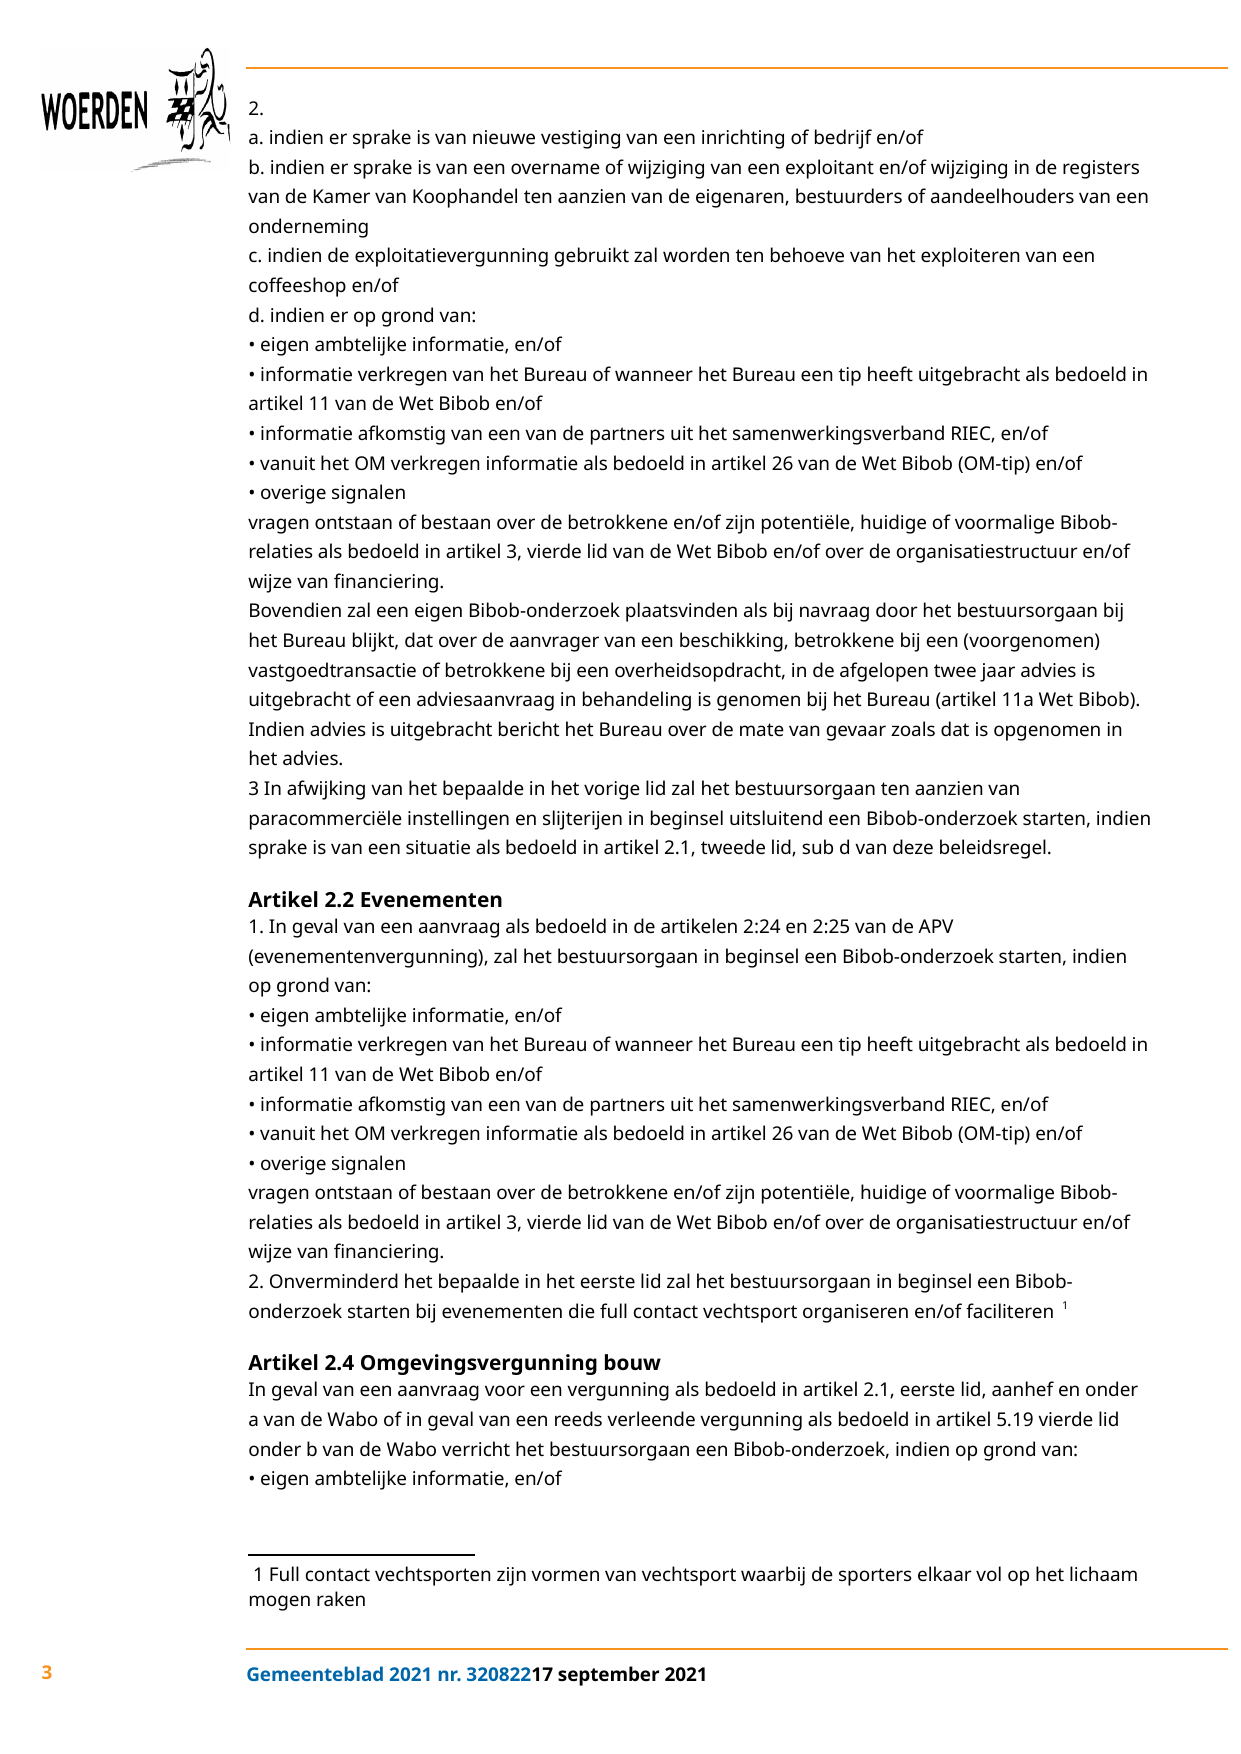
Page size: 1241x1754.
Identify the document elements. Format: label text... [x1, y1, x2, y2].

text 1. In geval van een aanvraag als bedoeld in de artikelen 2:24 en 2:25 van de APV (evenementenvergunning), zal het bestuursorgaan in beginsel een Bibob-onderzoek starten, indien op grond van: [248, 913, 1152, 998]
text • overige signalen [248, 1150, 1152, 1176]
text • informatie afkomstig van een van de partners uit het samenwerkingsverband RIEC, en/of [248, 420, 1152, 446]
text vragen ontstaan of bestaan over de betrokkene en/of zijn potentiële, huidige of voormalige Bibob-relaties als bedoeld in artikel 3, vierde lid van de Wet Bibob en/of over de organisatiestructuur en/of wijze van financiering. [248, 1179, 1152, 1264]
picture [41, 47, 231, 172]
text Artikel 2.2 Evenementen [248, 885, 1152, 913]
text Bovendien zal een eigen Bibob-onderzoek plaatsvinden als bij navraag door het bestuursorgaan bij het Bureau blijkt, dat over de aanvrager van een beschikking, betrokkene bij een (voorgenomen) vastgoedtransactie of betrokkene bij een overheidsopdracht, in de afgelopen twee jaar advies is uitgebracht of een adviesaanvraag in behandeling is genomen bij het Bureau (artikel 11a Wet Bibob). Indien advies is uitgebracht bericht het Bureau over de mate van gevaar zoals dat is opgenomen in het advies. [248, 598, 1152, 771]
text vragen ontstaan of bestaan over de betrokkene en/of zijn potentiële, huidige of voormalige Bibob-relaties als bedoeld in artikel 3, vierde lid van de Wet Bibob en/of over de organisatiestructuur en/of wijze van financiering. [248, 509, 1152, 594]
text • informatie afkomstig van een van de partners uit het samenwerkingsverband RIEC, en/of [248, 1091, 1152, 1116]
text Full contact vechtsporten zijn vormen van vechtsport waarbij de sporters elkaar vol op het lichaam mogen raken [248, 1561, 1152, 1612]
text • eigen ambtelijke informatie, en/of [248, 1465, 1152, 1491]
text 3 In afwijking van het bepaalde in het vorige lid zal het bestuursorgaan ten aanzien van paracommerciële instellingen en slijterijen in beginsel uitsluitend een Bibob-onderzoek starten, indien sprake is van een situatie als bedoeld in artikel 2.1, tweede lid, sub d van deze beleidsregel. [248, 775, 1152, 860]
text b. indien er sprake is van een overname of wijziging van een exploitant en/of wijziging in de registers van de Kamer van Koophandel ten aanzien van de eigenaren, bestuurders of aandeelhouders van een onderneming [248, 154, 1152, 239]
text d. indien er op grond van: [248, 302, 1152, 328]
text • overige signalen [248, 479, 1152, 505]
text • vanuit het OM verkregen informatie als bedoeld in artikel 26 van de Wet Bibob (OM-tip) en/of [248, 450, 1152, 476]
text c. indien de exploitatievergunning gebruikt zal worden ten behoeve van het exploiteren van een coffeeshop en/of [248, 243, 1152, 298]
text 2. [248, 95, 1152, 121]
text In geval van een aanvraag voor een vergunning als bedoeld in artikel 2.1, eerste lid, aanhef en onder a van de Wabo of in geval van een reeds verleende vergunning als bedoeld in artikel 5.19 vierde lid onder b van de Wabo verricht het bestuursorgaan een Bibob-onderzoek, indien op grond van: [248, 1377, 1152, 1462]
text • eigen ambtelijke informatie, en/of [248, 331, 1152, 357]
text • informatie verkregen van het Bureau of wanneer het Bureau een tip heeft uitgebracht als bedoeld in artikel 11 van de Wet Bibob en/of [248, 361, 1152, 416]
text • eigen ambtelijke informatie, en/of [248, 1002, 1152, 1028]
text • vanuit het OM verkregen informatie als bedoeld in artikel 26 van de Wet Bibob (OM-tip) en/of [248, 1120, 1152, 1146]
text 2. Onverminderd het bepaalde in het eerste lid zal het bestuursorgaan in beginsel een Bibob-onderzoek starten bij evenementen die full contact vechtsport organiseren en/of faciliteren [248, 1268, 1152, 1323]
text a. indien er sprake is van nieuwe vestiging van een inrichting of bedrijf en/of [248, 124, 1152, 150]
text • informatie verkregen van het Bureau of wanneer het Bureau een tip heeft uitgebracht als bedoeld in artikel 11 van de Wet Bibob en/of [248, 1032, 1152, 1087]
text Artikel 2.4 Omgevingsvergunning bouw [248, 1348, 1152, 1377]
